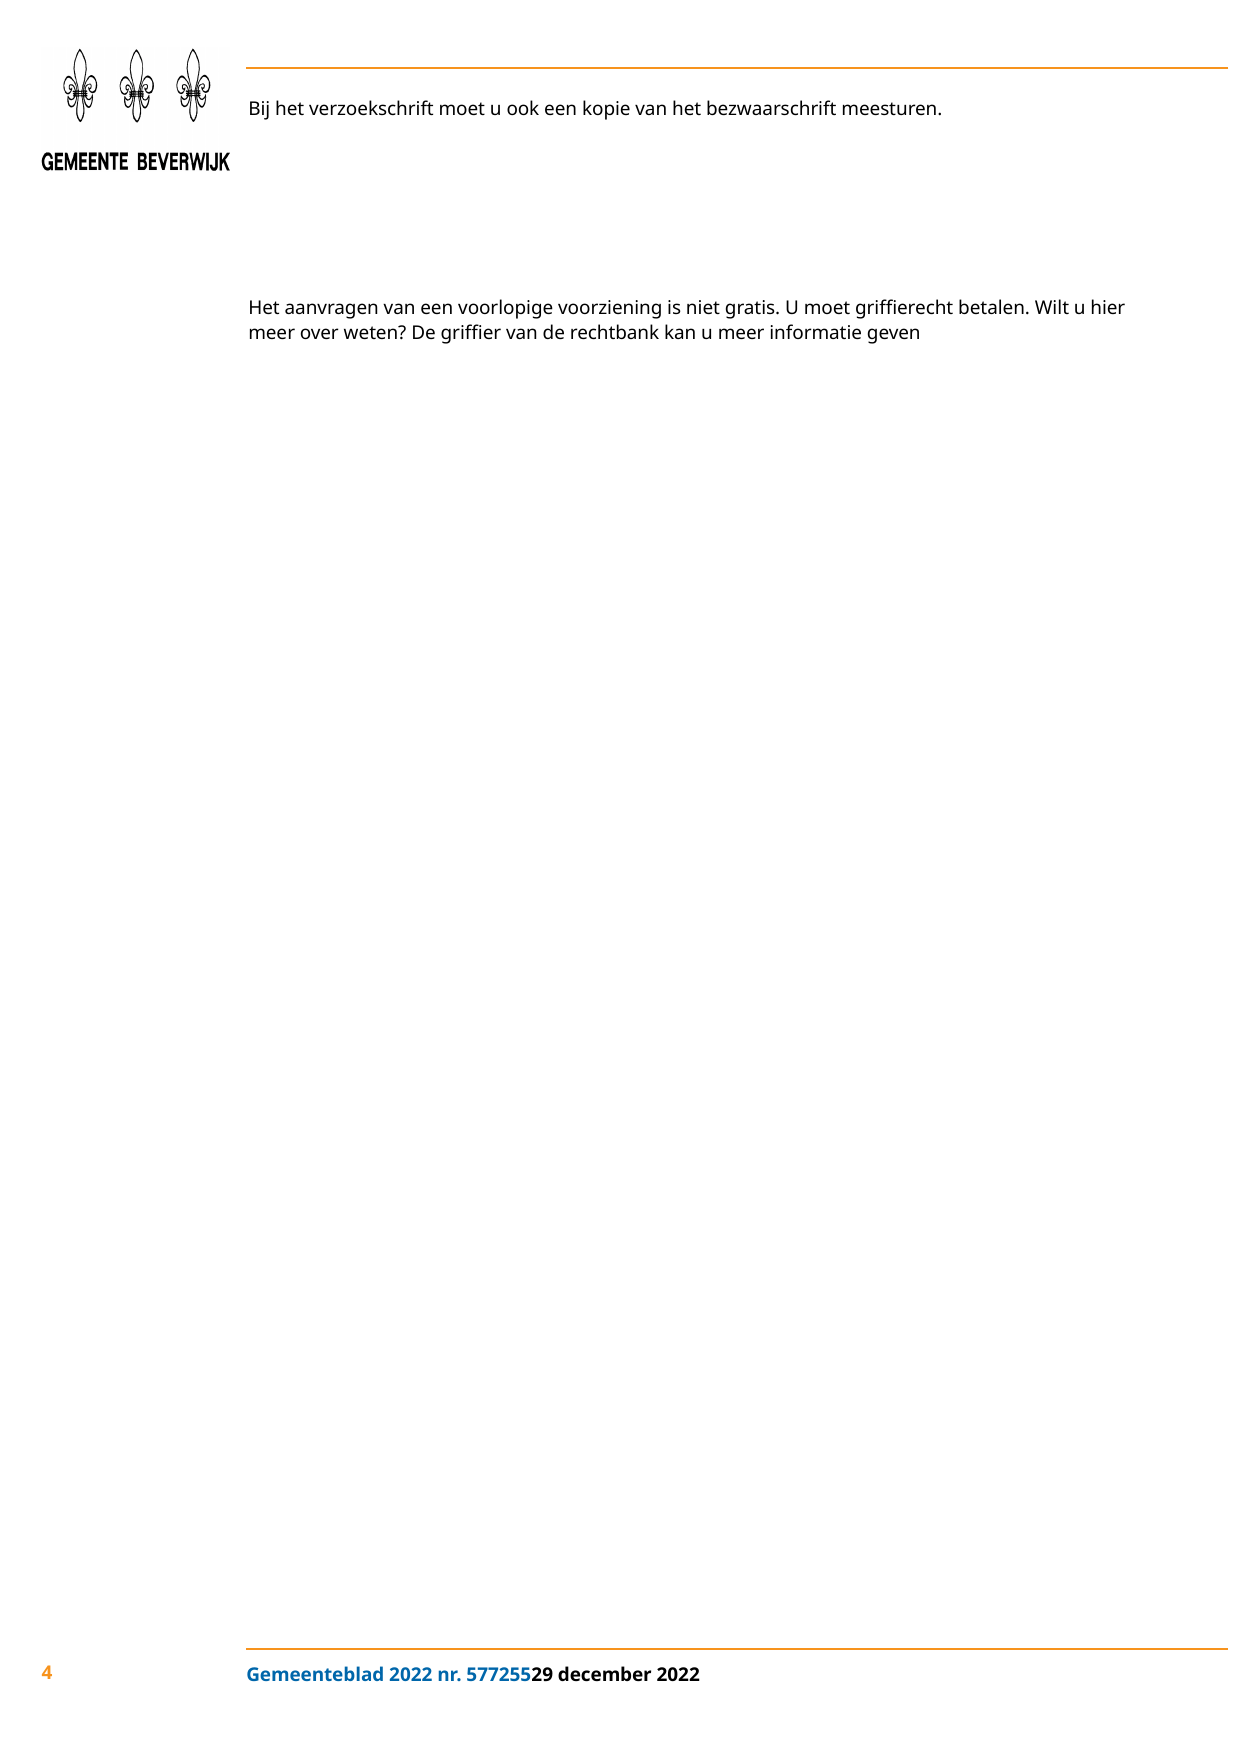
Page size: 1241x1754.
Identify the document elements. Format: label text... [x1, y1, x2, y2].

picture [41, 47, 231, 172]
text Het aanvragen van een voorlopige voorziening is niet gratis. U moet griffierecht betalen. Wilt u hier meer over weten? De griffier van de rechtbank kan u meer informatie geven [248, 294, 1152, 345]
text Bij het verzoekschrift moet u ook een kopie van het bezwaarschrift meesturen. [248, 95, 1152, 121]
